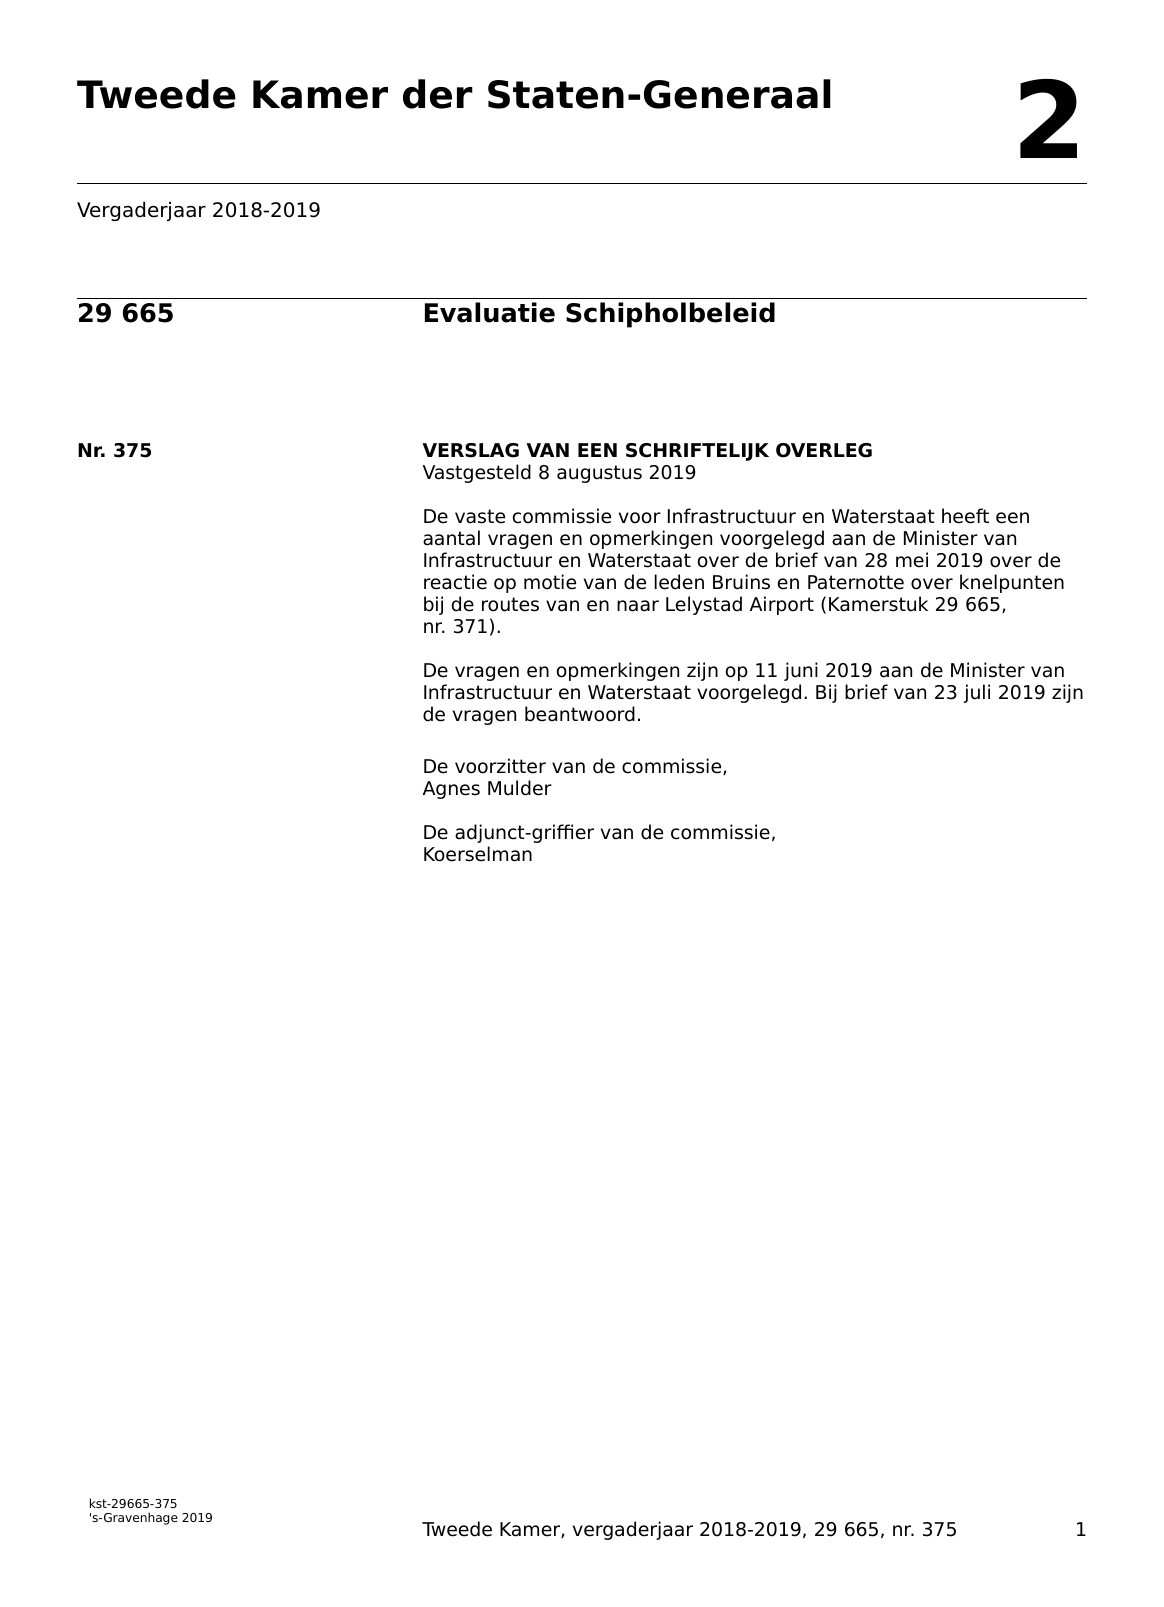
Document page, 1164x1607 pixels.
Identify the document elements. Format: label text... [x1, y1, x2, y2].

table_cell Vergaderjaar 2018-2019 [77, 184, 1087, 298]
table_header 2 [886, 59, 1087, 183]
table_header Tweede Kamer der Staten-Generaal [77, 59, 886, 183]
text kst-29665-375 [88, 1497, 323, 1511]
subtitle Nr. 375 VERSLAG VAN EEN SCHRIFTELIJK OVERLEG [77, 440, 1087, 462]
text De vragen en opmerkingen zijn op 11 juni 2019 aan de Minister van Infrastructuur en Waterstaat voorgelegd. Bij brief van 23 juli 2019 zijn de vragen beantwoord. [422, 660, 1087, 726]
text De vaste commissie voor Infrastructuur en Waterstaat heeft een aantal vragen en opmerkingen voorgelegd aan de Minister van Infrastructuur en Waterstaat over de brief van 28 mei 2019 over de reactie op motie van de leden Bruins en Paternotte over knelpunten bij de routes van en naar Lelystad Airport (Kamerstuk 29 665, nr. 371). [422, 506, 1087, 638]
text De adjunct-griffier van de commissie, Koerselman [422, 822, 1087, 866]
text 's-Gravenhage 2019 [88, 1511, 323, 1525]
subtitle 29 665 Evaluatie Schipholbeleid [77, 299, 1087, 329]
text De voorzitter van de commissie, Agnes Mulder [422, 756, 1087, 800]
text Vastgesteld 8 augustus 2019 [422, 462, 1087, 484]
